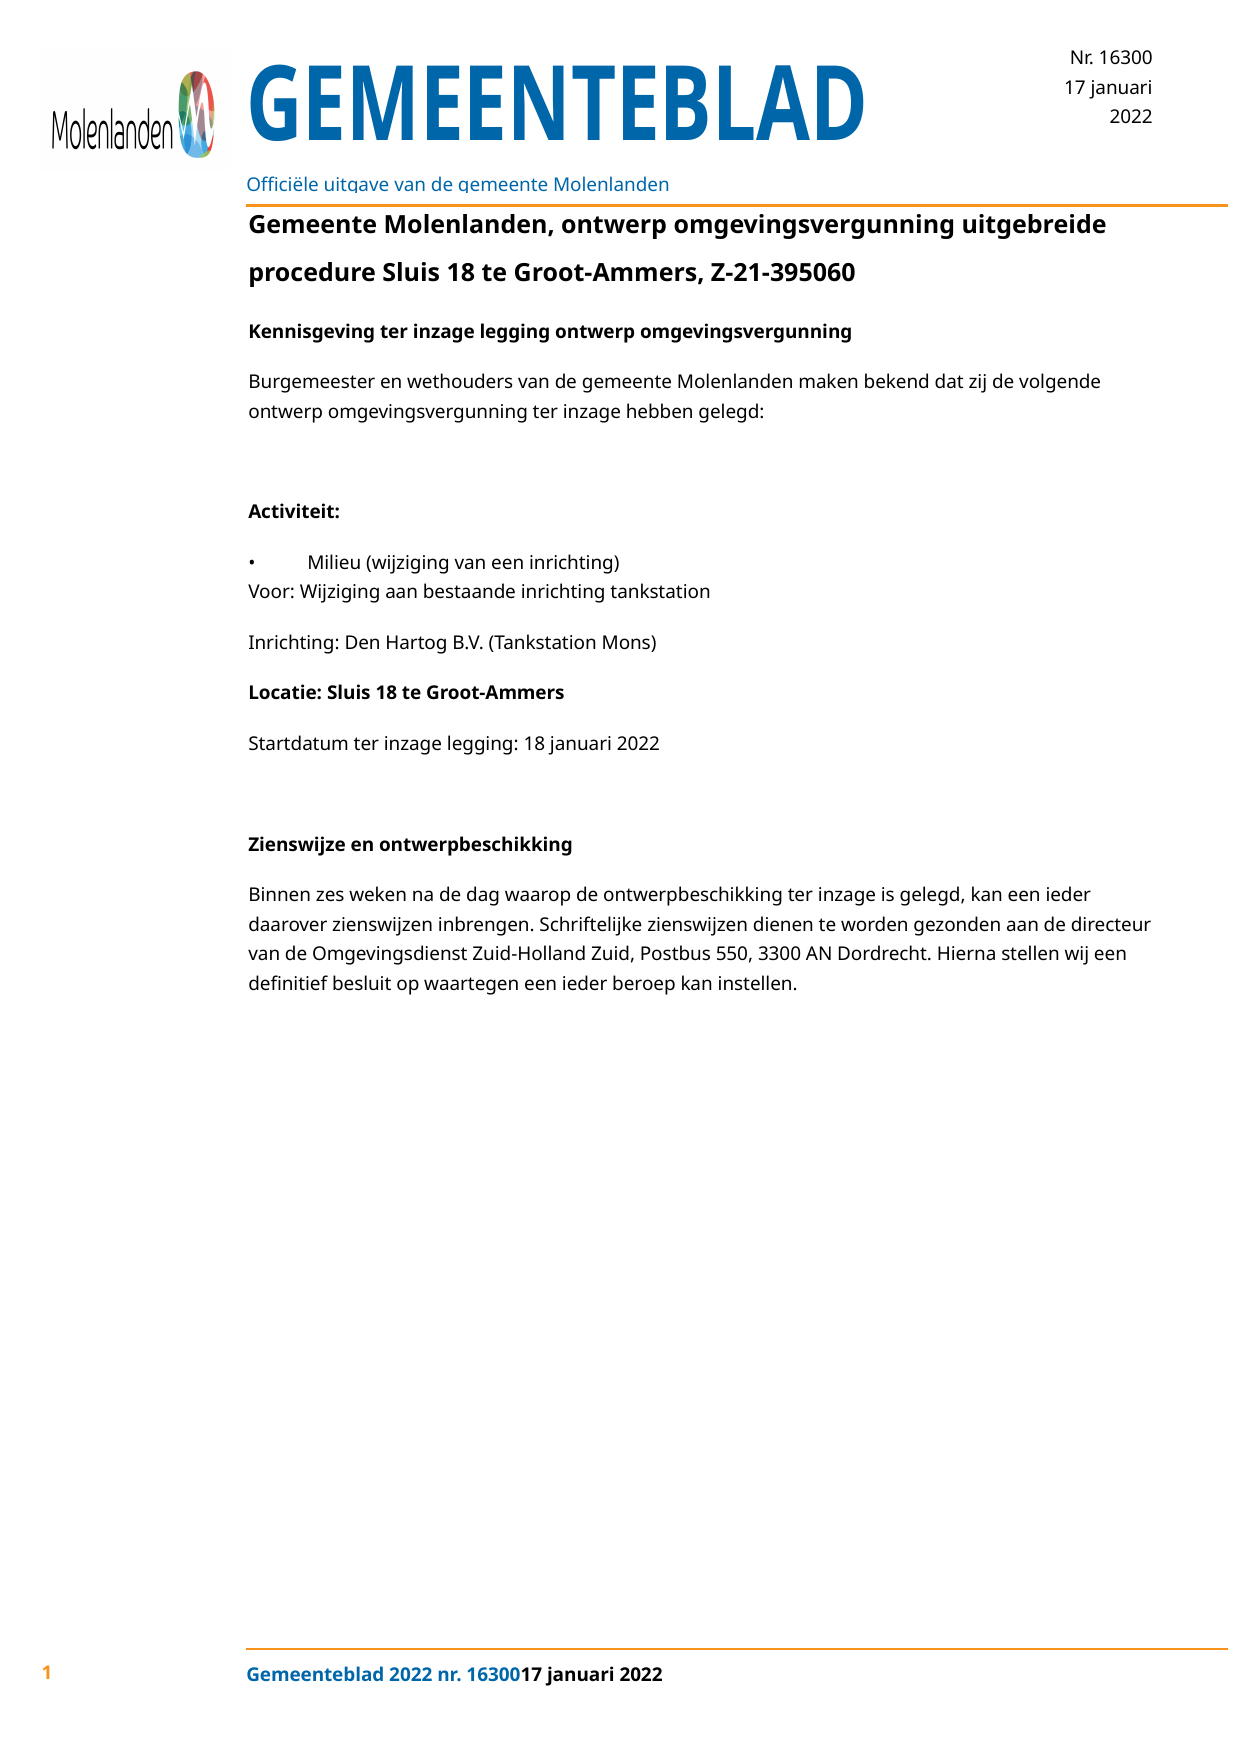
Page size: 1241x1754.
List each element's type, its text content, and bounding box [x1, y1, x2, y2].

text Binnen zes weken na de dag waarop de ontwerpbeschikking ter inzage is gelegd, kan een ieder daarover zienswijzen inbrengen. Schriftelijke zienswijzen dienen te worden gezonden aan de directeur van de Omgevingsdienst Zuid-Holland Zuid, Postbus 550, 3300 AN Dordrecht. Hierna stellen wij een definitief besluit op waartegen een ieder beroep kan instellen. [248, 881, 1152, 996]
text Gemeente Molenlanden, ontwerp omgevingsvergunning uitgebreide procedure Sluis 18 te Groot-Ammers, Z-21-395060 [248, 207, 1152, 288]
list Milieu (wijziging van een inrichting) [248, 549, 1152, 575]
text Zienswijze en ontwerpbeschikking [248, 831, 1152, 857]
text Startdatum ter inzage legging: 18 januari 2022 [248, 730, 1152, 756]
picture [41, 47, 231, 172]
text Kennisgeving ter inzage legging ontwerp omgevingsvergunning [248, 318, 1152, 344]
text Activiteit: [248, 499, 1152, 524]
text Inrichting: Den Hartog B.V. (Tankstation Mons) [248, 629, 1152, 655]
text Locatie: Sluis 18 te Groot-Ammers [248, 679, 1152, 705]
text Burgemeester en wethouders van de gemeente Molenlanden maken bekend dat zij de volgende ontwerp omgevingsvergunning ter inzage hebben gelegd: [248, 368, 1152, 424]
text Voor: Wijziging aan bestaande inrichting tankstation [248, 579, 1152, 604]
